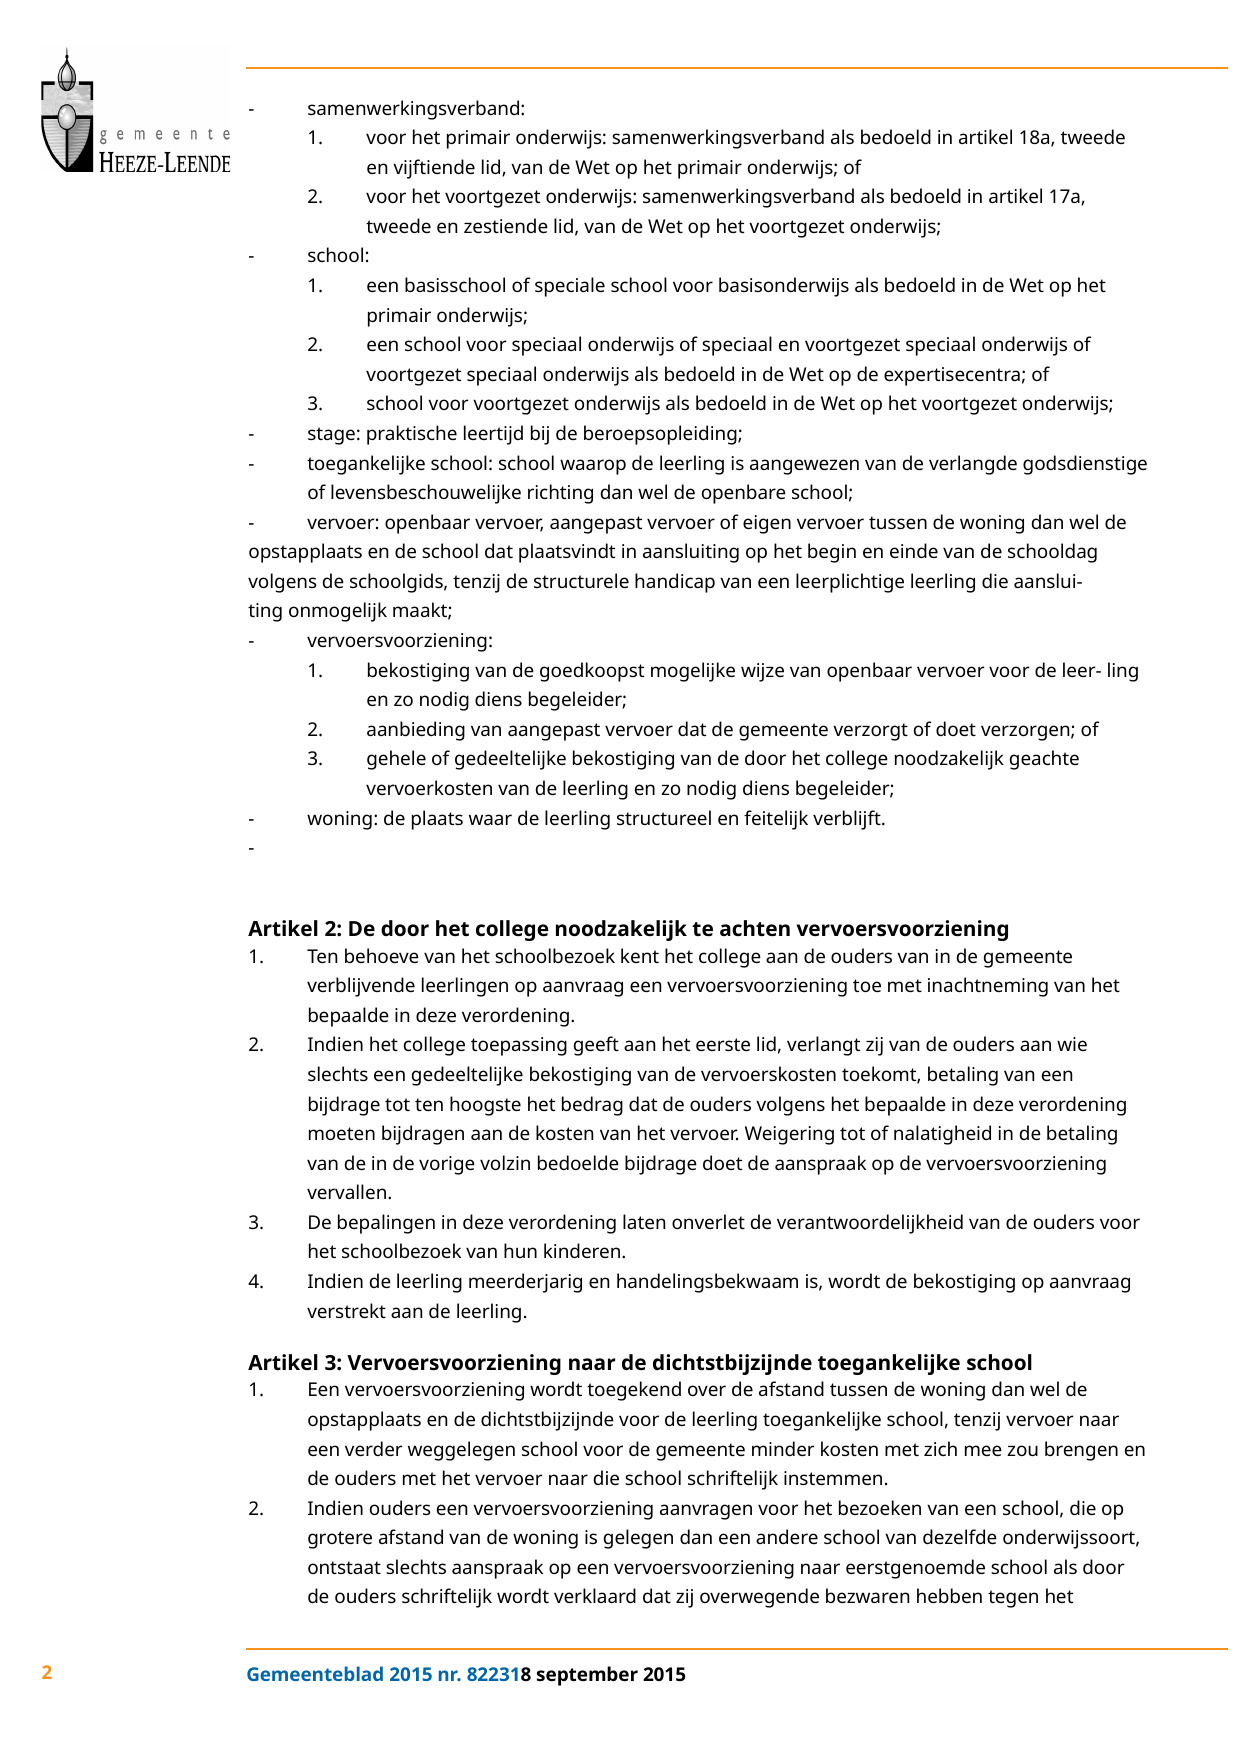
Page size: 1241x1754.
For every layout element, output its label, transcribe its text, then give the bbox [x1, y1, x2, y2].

list woning: de plaats waar de leerling structureel en feitelijk verblijft. [248, 805, 1152, 831]
list stage: praktische leertijd bij de beroepsopleiding; [248, 420, 1152, 446]
list Een vervoersvoorziening wordt toegekend over de afstand tussen de woning dan wel de opstapplaats en de dichtstbijzijnde voor de leerling toegankelijke school, tenzij vervoer naar een verder weggelegen school voor de gemeente minder kosten met zich mee zou brengen en de ouders met het vervoer naar die school schriftelijk instemmen. [248, 1377, 1152, 1491]
list een school voor speciaal onderwijs of speciaal en voortgezet speciaal onderwijs of voortgezet speciaal onderwijs als bedoeld in de Wet op de expertisecentra; of [307, 331, 1152, 387]
text Artikel 3: Vervoersvoorziening naar de dichtstbijzijnde toegankelijke school [248, 1348, 1152, 1377]
list gehele of gedeeltelijke bekostiging van de door het college noodzakelijk geachte vervoerkosten van de leerling en zo nodig diens begeleider; [307, 746, 1152, 801]
list toegankelijke school: school waarop de leerling is aangewezen van de verlangde godsdienstige of levensbeschouwelijke richting dan wel de openbare school; [248, 450, 1152, 505]
text volgens de schoolgids, tenzij de structurele handicap van een leerplichtige leerling die aanslui- [248, 568, 1152, 594]
list Indien het college toepassing geeft aan het eerste lid, verlangt zij van de ouders aan wie slechts een gedeeltelijke bekostiging van de vervoerskosten toekomt, betaling van een bijdrage tot ten hoogste het bedrag dat de ouders volgens het bepaalde in deze verordening moeten bijdragen aan de kosten van het vervoer. Weigering tot of nalatigheid in de betaling van de in de vorige volzin bedoelde bijdrage doet de aanspraak op de vervoersvoorziening vervallen. [248, 1032, 1152, 1205]
list voor het voortgezet onderwijs: samenwerkingsverband als bedoeld in artikel 17a, tweede en zestiende lid, van de Wet op het voortgezet onderwijs; [307, 183, 1152, 239]
list vervoer: openbaar vervoer, aangepast vervoer of eigen vervoer tussen de woning dan wel de [248, 509, 1152, 535]
list voor het primair onderwijs: samenwerkingsverband als bedoeld in artikel 18a, tweede en vijftiende lid, van de Wet op het primair onderwijs; of [307, 124, 1152, 180]
list een basisschool of speciale school voor basisonderwijs als bedoeld in de Wet op het primair onderwijs; [307, 272, 1152, 328]
list aanbieding van aangepast vervoer dat de gemeente verzorgt of doet verzorgen; of [307, 716, 1152, 742]
list Indien de leerling meerderjarig en handelingsbekwaam is, wordt de bekostiging op aanvraag verstrekt aan de leerling. [248, 1268, 1152, 1323]
picture [41, 47, 231, 172]
list school voor voortgezet onderwijs als bedoeld in de Wet op het voortgezet onderwijs; [307, 391, 1152, 416]
list vervoersvoorziening: [248, 627, 1152, 653]
list Ten behoeve van het schoolbezoek kent het college aan de ouders van in de gemeente verblijvende leerlingen op aanvraag een vervoersvoorziening toe met inachtneming van het bepaalde in deze verordening. [248, 943, 1152, 1028]
text Artikel 2: De door het college noodzakelijk te achten vervoersvoorziening [248, 914, 1152, 943]
list school: [248, 243, 1152, 268]
list samenwerkingsverband: [248, 95, 1152, 121]
text ting onmogelijk maakt; [248, 598, 1152, 623]
list Indien ouders een vervoersvoorziening aanvragen voor het bezoeken van een school, die op grotere afstand van de woning is gelegen dan een andere school van dezelfde onderwijssoort, ontstaat slechts aanspraak op een vervoersvoorziening naar eerstgenoemde school als door de ouders schriftelijk wordt verklaard dat zij overwegende bezwaren hebben tegen het [248, 1495, 1152, 1609]
list bekostiging van de goedkoopst mogelijke wijze van openbaar vervoer voor de leer- ling en zo nodig diens begeleider; [307, 657, 1152, 712]
text opstapplaats en de school dat plaatsvindt in aansluiting op het begin en einde van de schooldag [248, 538, 1152, 564]
list De bepalingen in deze verordening laten onverlet de verantwoordelijkheid van de ouders voor het schoolbezoek van hun kinderen. [248, 1209, 1152, 1264]
